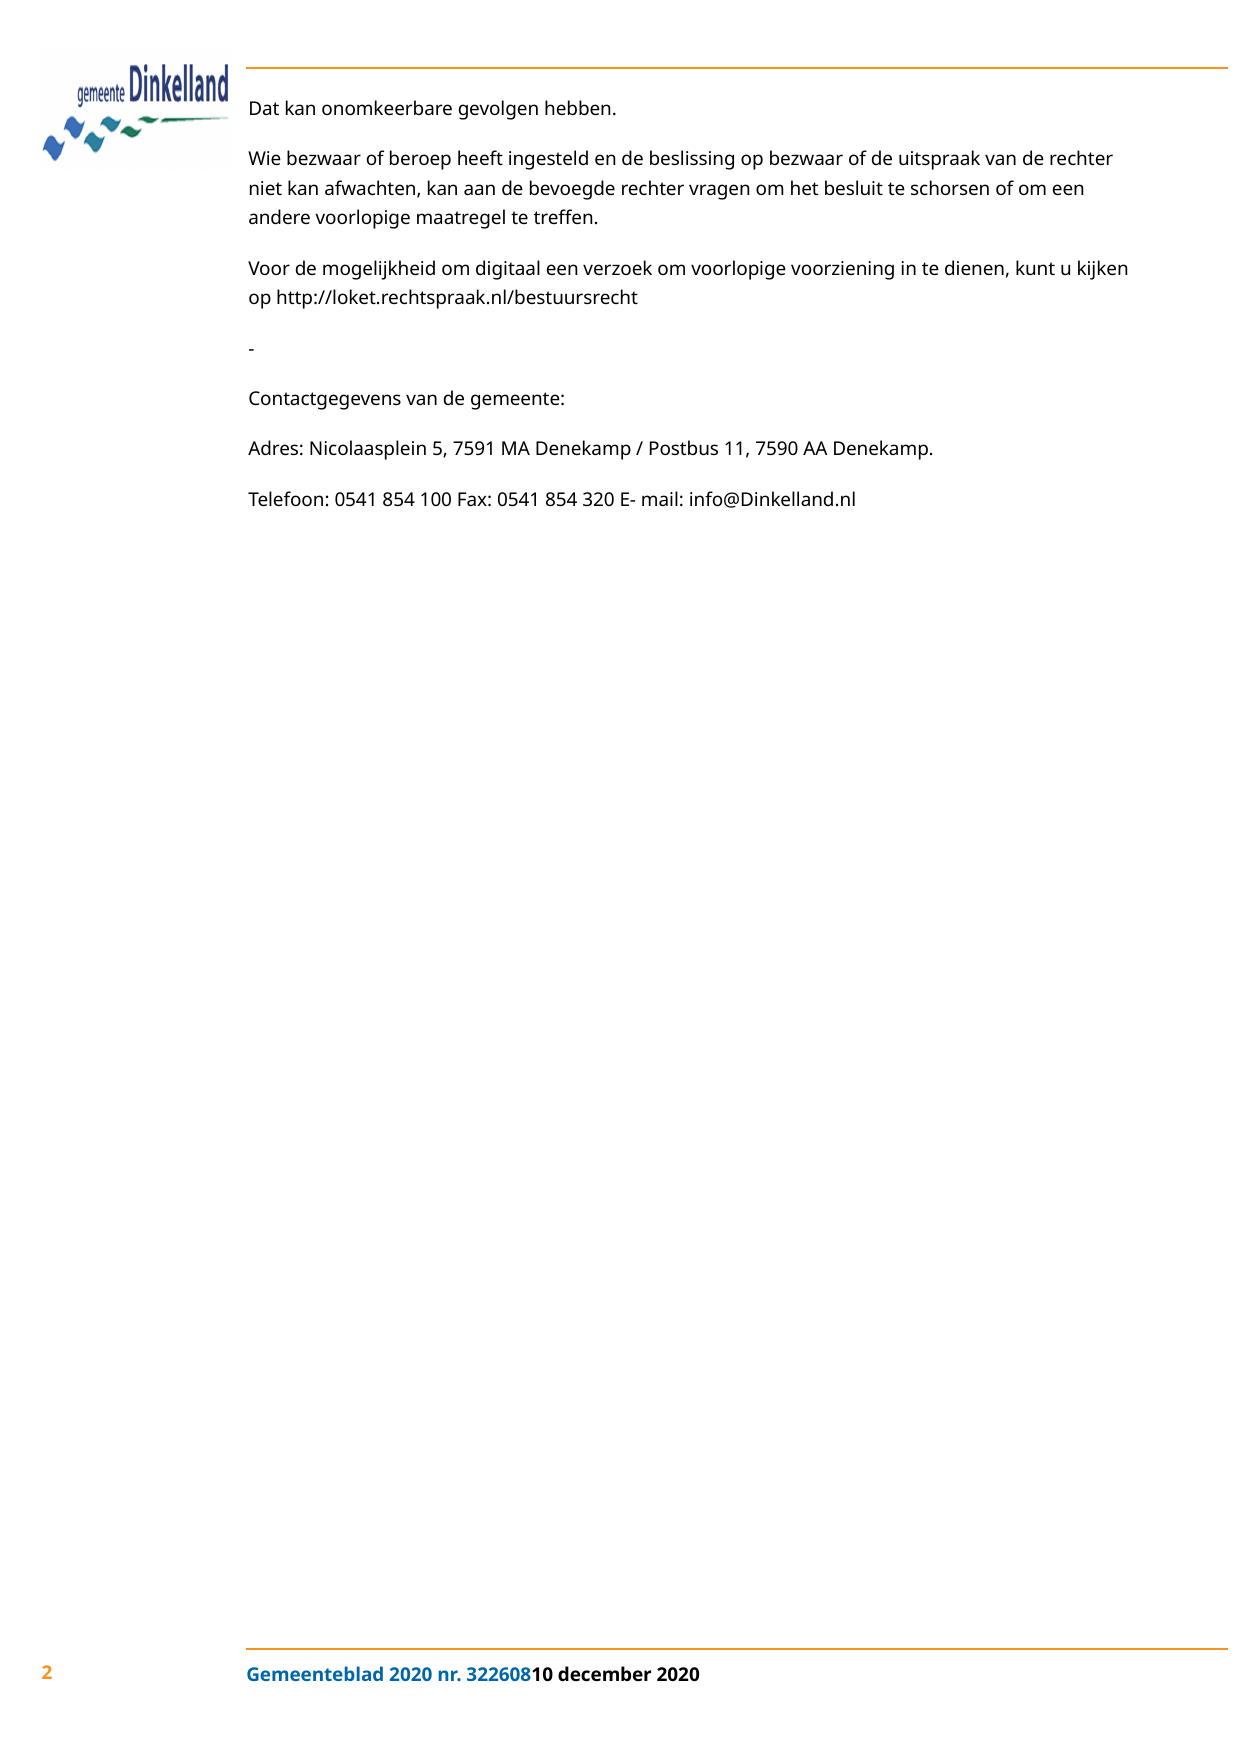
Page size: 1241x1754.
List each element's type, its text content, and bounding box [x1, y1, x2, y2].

text Contactgegevens van de gemeente: [248, 385, 1152, 411]
text Dat kan onomkeerbare gevolgen hebben. [248, 95, 1152, 121]
text Telefoon: 0541 854 100 Fax: 0541 854 320 E- mail: info@Dinkelland.nl [248, 486, 1152, 512]
text Wie bezwaar of beroep heeft ingesteld en de beslissing op bezwaar of de uitspraak van de rechter niet kan afwachten, kan aan de bevoegde rechter vragen om het besluit te schorsen of om een andere voorlopige maatregel te treffen. [248, 145, 1152, 230]
text Adres: Nicolaasplein 5, 7591 MA Denekamp / Postbus 11, 7590 AA Denekamp. [248, 436, 1152, 461]
text - [248, 335, 1152, 361]
text Voor de mogelijkheid om digitaal een verzoek om voorlopige voorziening in te dienen, kunt u kijken op http://loket.rechtspraak.nl/bestuursrecht [248, 255, 1152, 310]
picture [41, 47, 231, 172]
